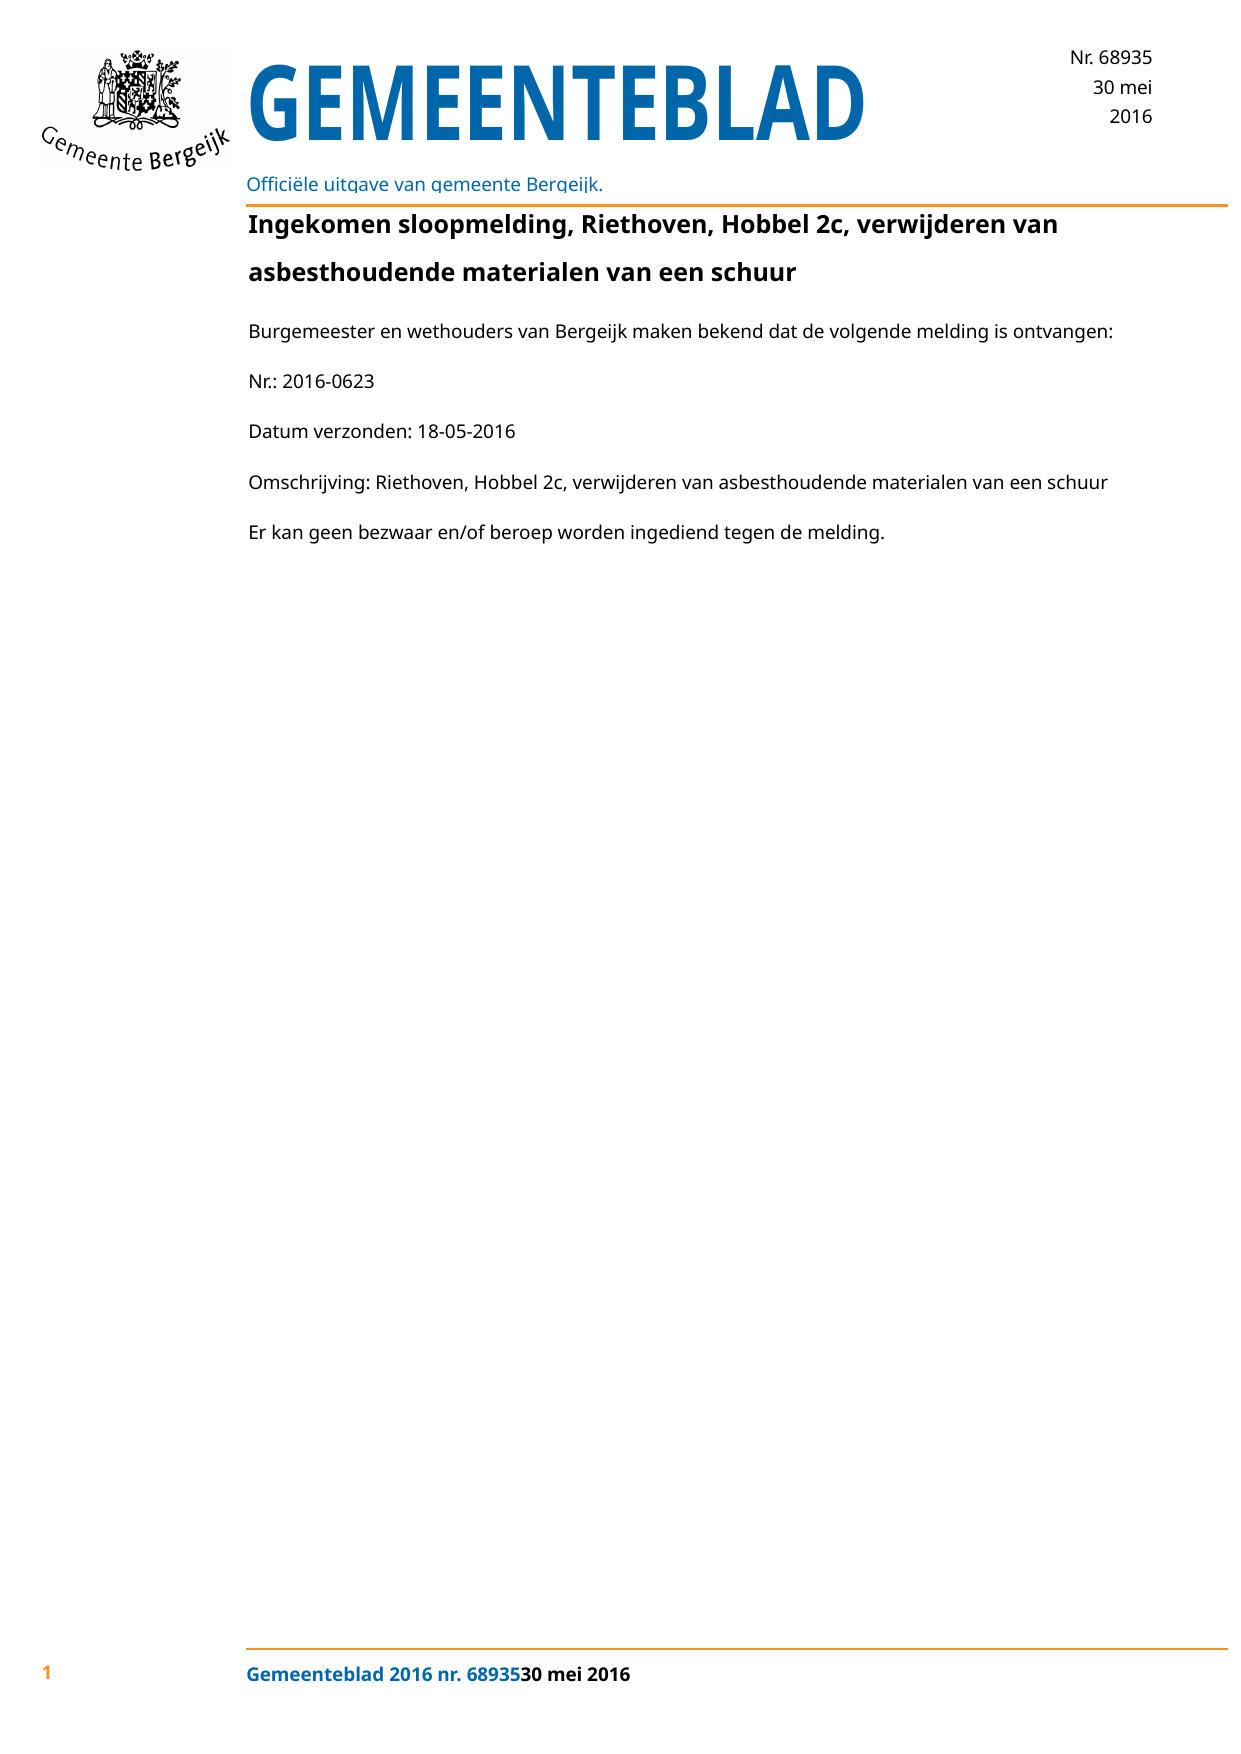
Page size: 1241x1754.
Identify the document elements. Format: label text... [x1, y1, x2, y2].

text Ingekomen sloopmelding, Riethoven, Hobbel 2c, verwijderen van asbesthoudende materialen van een schuur [248, 207, 1152, 288]
text Nr.: 2016-0623 [248, 368, 1152, 394]
text Datum verzonden: 18-05-2016 [248, 419, 1152, 444]
picture [41, 47, 231, 172]
text Burgemeester en wethouders van Bergeijk maken bekend dat de volgende melding is ontvangen: [248, 318, 1152, 344]
text Er kan geen bezwaar en/of beroep worden ingediend tegen de melding. [248, 519, 1152, 545]
text Omschrijving: Riethoven, Hobbel 2c, verwijderen van asbesthoudende materialen van een schuur [248, 469, 1152, 495]
